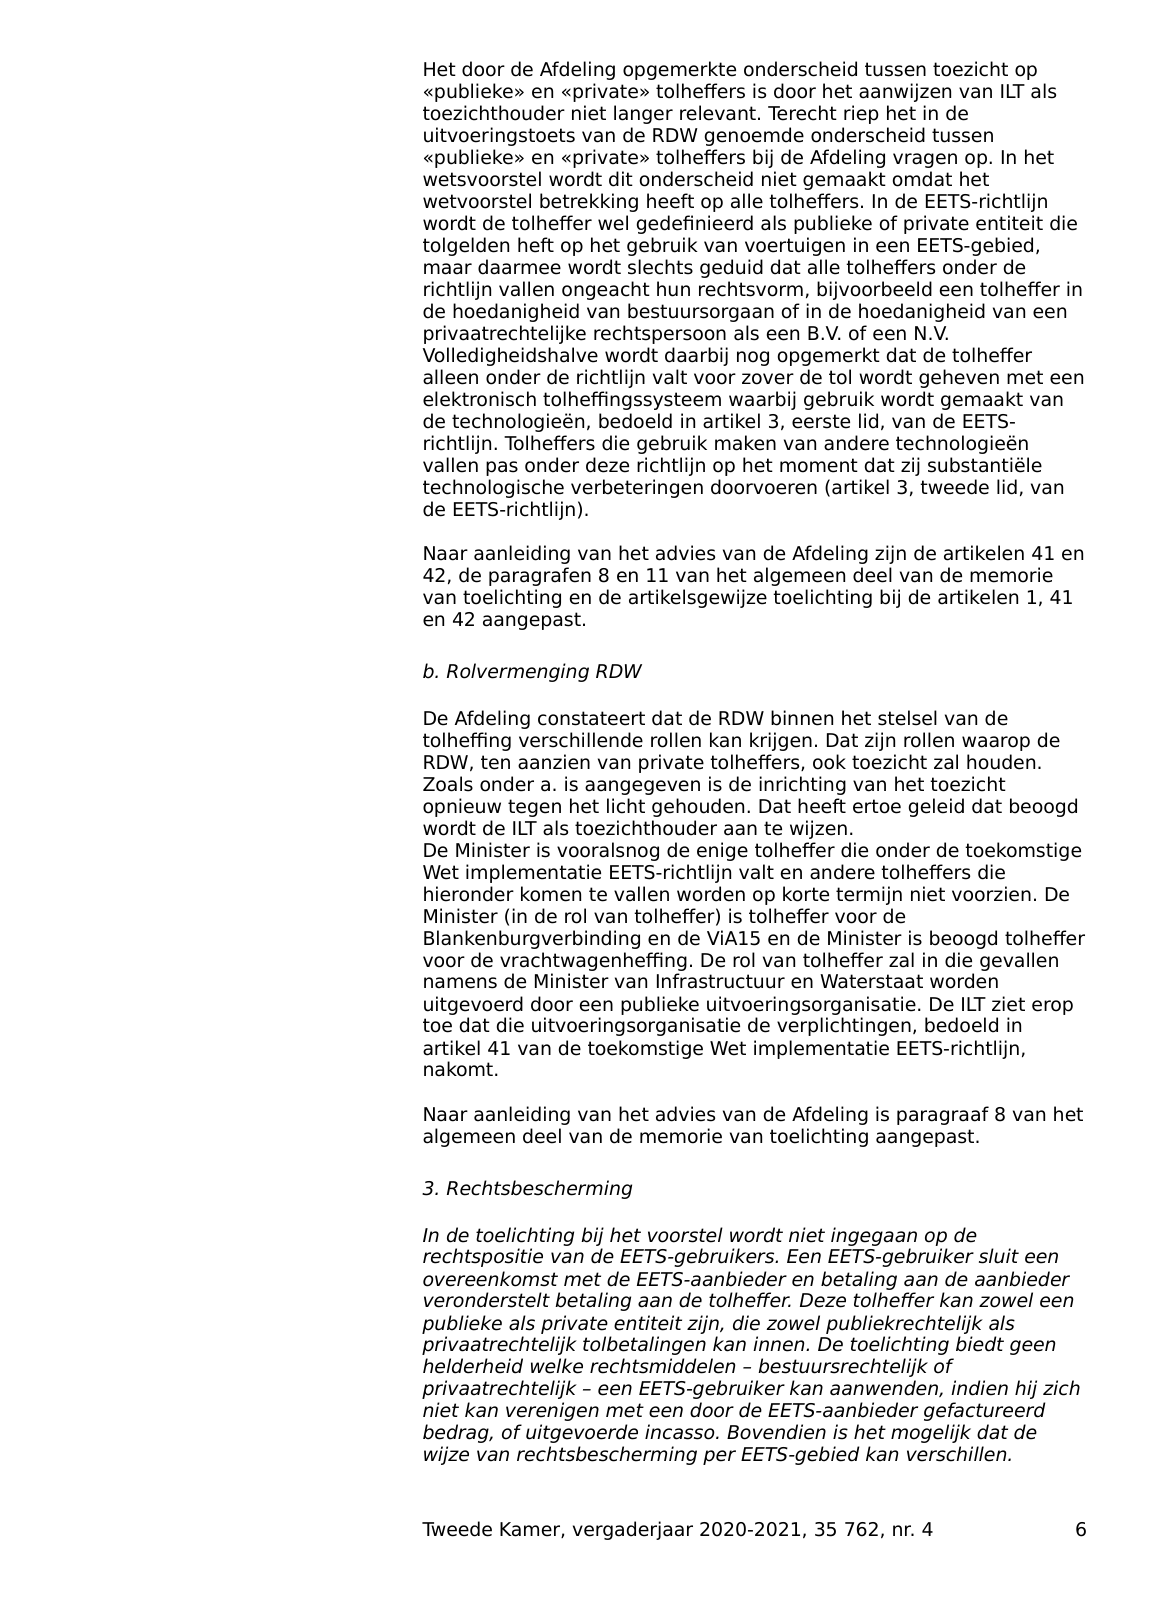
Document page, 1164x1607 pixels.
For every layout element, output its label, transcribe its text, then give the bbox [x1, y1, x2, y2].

text Naar aanleiding van het advies van de Afdeling zijn de artikelen 41 en 42, de paragrafen 8 en 11 van het algemeen deel van de memorie van toelichting en de artikelsgewijze toelichting bij de artikelen 1, 41 en 42 aangepast. [422, 543, 1087, 631]
text Zoals onder a. is aangegeven is de inrichting van het toezicht opnieuw tegen het licht gehouden. Dat heeft ertoe geleid dat beoogd wordt de ILT als toezichthouder aan te wijzen. [422, 774, 1087, 839]
text De Minister is vooralsnog de enige tolheffer die onder de toekomstige Wet implementatie EETS-richtlijn valt en andere tolheffers die hieronder komen te vallen worden op korte termijn niet voorzien. De Minister (in de rol van tolheffer) is tolheffer voor de Blankenburgverbinding en de ViA15 en de Minister is beoogd tolheffer voor de vrachtwagenheffing. De rol van tolheffer zal in die gevallen namens de Minister van Infrastructuur en Waterstaat worden uitgevoerd door een publieke uitvoeringsorganisatie. De ILT ziet erop toe dat die uitvoeringsorganisatie de verplichtingen, bedoeld in artikel 41 van de toekomstige Wet implementatie EETS-richtlijn, nakomt. [422, 839, 1087, 1081]
text Naar aanleiding van het advies van de Afdeling is paragraaf 8 van het algemeen deel van de memorie van toelichting aangepast. [422, 1103, 1087, 1147]
subtitle b. Rolvermenging RDW [422, 661, 1087, 683]
subtitle 3. Rechtsbescherming [422, 1177, 1087, 1199]
text De Afdeling constateert dat de RDW binnen het stelsel van de tolheffing verschillende rollen kan krijgen. Dat zijn rollen waarop de RDW, ten aanzien van private tolheffers, ook toezicht zal houden. [422, 708, 1087, 774]
text In de toelichting bij het voorstel wordt niet ingegaan op de rechtspositie van de EETS-gebruikers. Een EETS-gebruiker sluit een overeenkomst met de EETS-aanbieder en betaling aan de aanbieder veronderstelt betaling aan de tolheffer. Deze tolheffer kan zowel een publieke als private entiteit zijn, die zowel publiekrechtelijk als privaatrechtelijk tolbetalingen kan innen. De toelichting biedt geen helderheid welke rechtsmiddelen – bestuursrechtelijk of privaatrechtelijk – een EETS-gebruiker kan aanwenden, indien hij zich niet kan verenigen met een door de EETS-aanbieder gefactureerd bedrag, of uitgevoerde incasso. Bovendien is het mogelijk dat de wijze van rechtsbescherming per EETS-gebied kan verschillen. [422, 1224, 1087, 1466]
text Het door de Afdeling opgemerkte onderscheid tussen toezicht op «publieke» en «private» tolheffers is door het aanwijzen van ILT als toezichthouder niet langer relevant. Terecht riep het in de uitvoeringstoets van de RDW genoemde onderscheid tussen «publieke» en «private» tolheffers bij de Afdeling vragen op. In het wetsvoorstel wordt dit onderscheid niet gemaakt omdat het wetvoorstel betrekking heeft op alle tolheffers. In de EETS-richtlijn wordt de tolheffer wel gedefinieerd als publieke of private entiteit die tolgelden heft op het gebruik van voertuigen in een EETS-gebied, maar daarmee wordt slechts geduid dat alle tolheffers onder de richtlijn vallen ongeacht hun rechtsvorm, bijvoorbeeld een tolheffer in de hoedanigheid van bestuursorgaan of in de hoedanigheid van een privaatrechtelijke rechtspersoon als een B.V. of een N.V. Volledigheidshalve wordt daarbij nog opgemerkt dat de tolheffer alleen onder de richtlijn valt voor zover de tol wordt geheven met een elektronisch tolheffingssysteem waarbij gebruik wordt gemaakt van de technologieën, bedoeld in artikel 3, eerste lid, van de EETS-richtlijn. Tolheffers die gebruik maken van andere technologieën vallen pas onder deze richtlijn op het moment dat zij substantiële technologische verbeteringen doorvoeren (artikel 3, tweede lid, van de EETS-richtlijn). [422, 59, 1087, 521]
